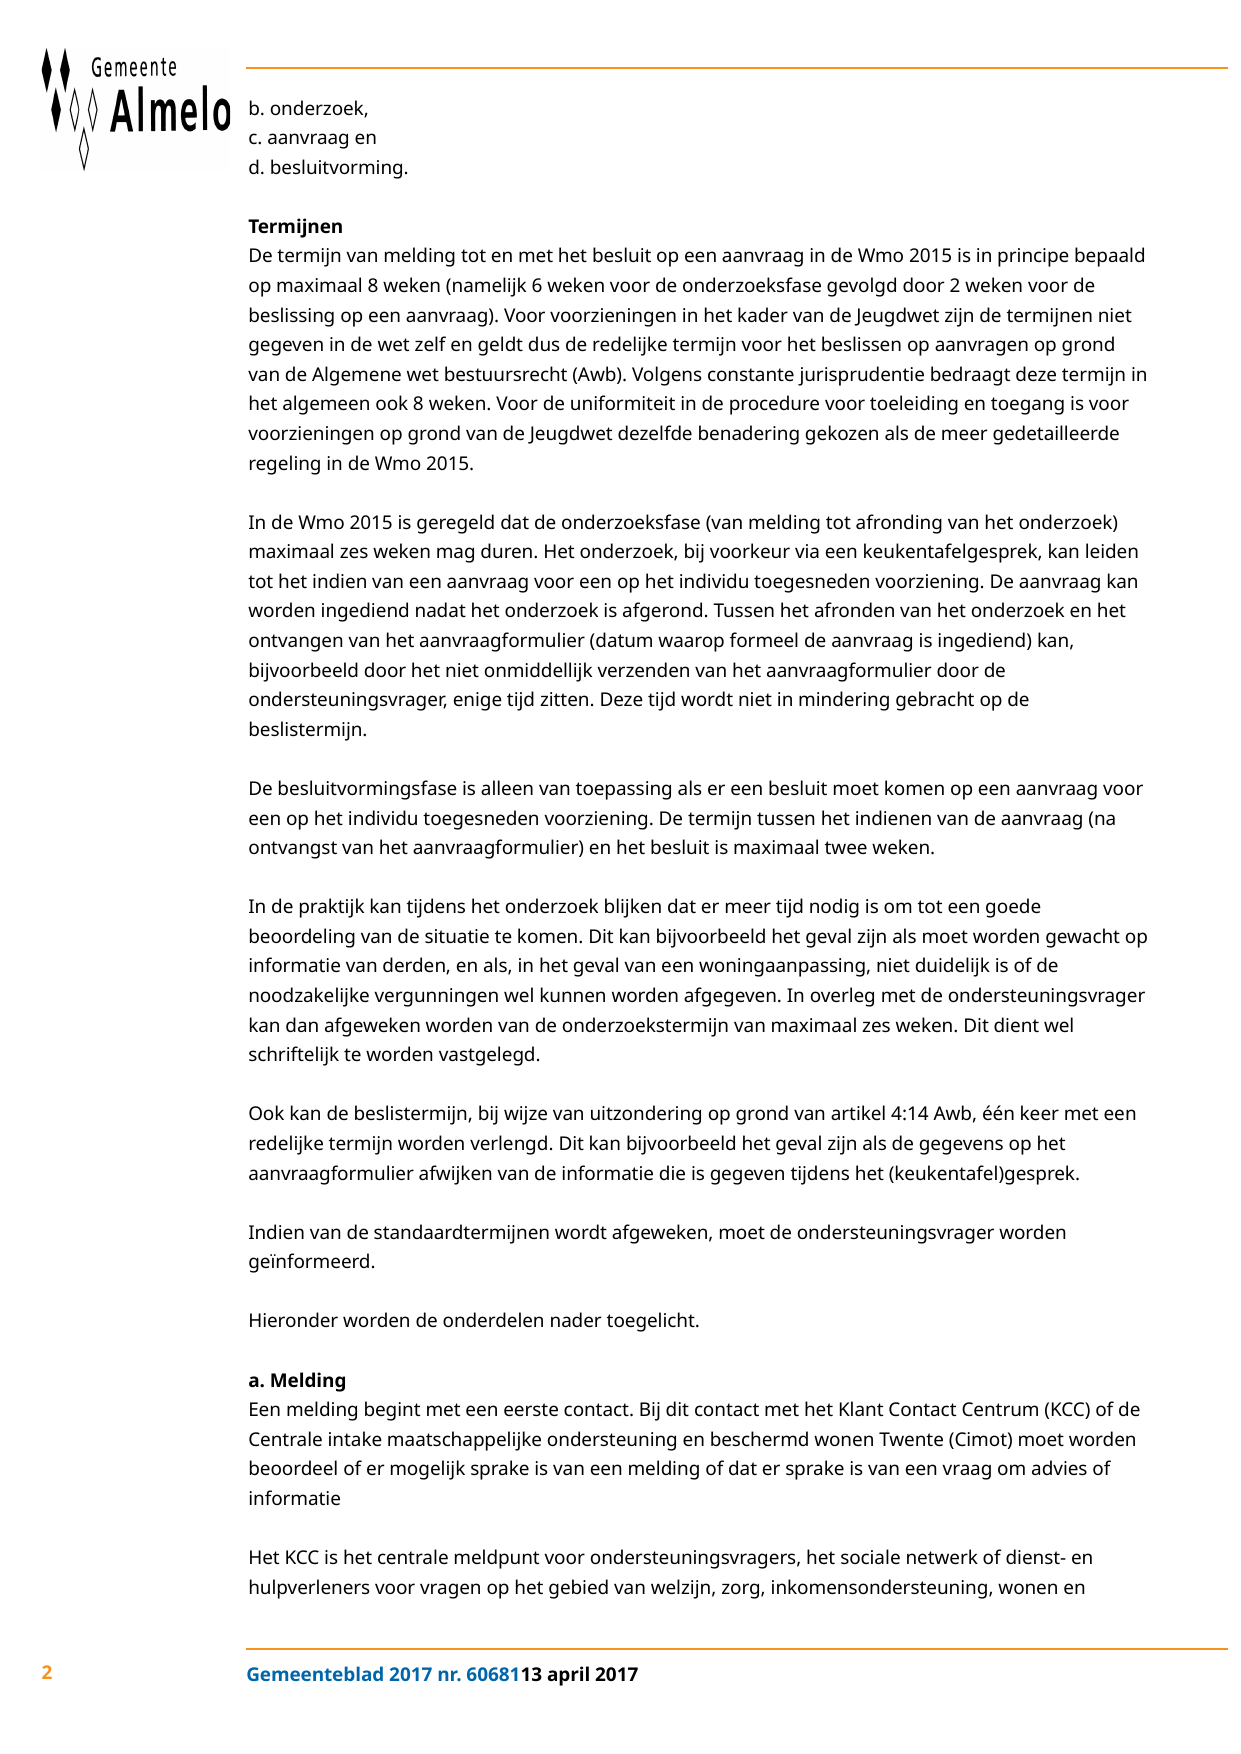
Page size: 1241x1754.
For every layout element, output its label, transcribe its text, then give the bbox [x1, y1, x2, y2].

text De termijn van melding tot en met het besluit op een aanvraag in de Wmo 2015 is in principe bepaald op maximaal 8 weken (namelijk 6 weken voor de onderzoeksfase gevolgd door 2 weken voor de beslissing op een aanvraag). Voor voorzieningen in het kader van de Jeugdwet zijn de termijnen niet gegeven in de wet zelf en geldt dus de redelijke termijn voor het beslissen op aanvragen op grond van de Algemene wet bestuursrecht (Awb). Volgens constante jurisprudentie bedraagt deze termijn in het algemeen ook 8 weken. Voor de uniformiteit in de procedure voor toeleiding en toegang is voor voorzieningen op grond van de Jeugdwet dezelfde benadering gekozen als de meer gedetailleerde regeling in de Wmo 2015. [248, 243, 1152, 476]
text In de Wmo 2015 is geregeld dat de onderzoeksfase (van melding tot afronding van het onderzoek) maximaal zes weken mag duren. Het onderzoek, bij voorkeur via een keukentafelgesprek, kan leiden tot het indien van een aanvraag voor een op het individu toegesneden voorziening. De aanvraag kan worden ingediend nadat het onderzoek is afgerond. Tussen het afronden van het onderzoek en het ontvangen van het aanvraagformulier (datum waarop formeel de aanvraag is ingediend) kan, bijvoorbeeld door het niet onmiddellijk verzenden van het aanvraagformulier door de ondersteuningsvrager, enige tijd zitten. Deze tijd wordt niet in mindering gebracht op de beslistermijn. [248, 509, 1152, 742]
text Het KCC is het centrale meldpunt voor ondersteuningsvragers, het sociale netwerk of dienst- en hulpverleners voor vragen op het gebied van welzijn, zorg, inkomensondersteuning, wonen en [248, 1544, 1152, 1600]
text a. Melding [248, 1367, 1152, 1393]
text c. aanvraag en [248, 124, 1152, 150]
text De besluitvormingsfase is alleen van toepassing als er een besluit moet komen op een aanvraag voor een op het individu toegesneden voorziening. De termijn tussen het indienen van de aanvraag (na ontvangst van het aanvraagformulier) en het besluit is maximaal twee weken. [248, 775, 1152, 860]
text Ook kan de beslistermijn, bij wijze van uitzondering op grond van artikel 4:14 Awb, één keer met een redelijke termijn worden verlengd. Dit kan bijvoorbeeld het geval zijn als de gegevens op het aanvraagformulier afwijken van de informatie die is gegeven tijdens het (keukentafel)gesprek. [248, 1101, 1152, 1186]
text Hieronder worden de onderdelen nader toegelicht. [248, 1308, 1152, 1333]
text In de praktijk kan tijdens het onderzoek blijken dat er meer tijd nodig is om tot een goede beoordeling van de situatie te komen. Dit kan bijvoorbeeld het geval zijn als moet worden gewacht op informatie van derden, en als, in het geval van een woningaanpassing, niet duidelijk is of de noodzakelijke vergunningen wel kunnen worden afgegeven. In overleg met de ondersteuningsvrager kan dan afgeweken worden van de onderzoekstermijn van maximaal zes weken. Dit dient wel schriftelijk te worden vastgelegd. [248, 893, 1152, 1067]
text b. onderzoek, [248, 95, 1152, 121]
text Indien van de standaardtermijnen wordt afgeweken, moet de ondersteuningsvrager worden geïnformeerd. [248, 1219, 1152, 1274]
text Een melding begint met een eerste contact. Bij dit contact met het Klant Contact Centrum (KCC) of de Centrale intake maatschappelijke ondersteuning en beschermd wonen Twente (Cimot) moet worden beoordeel of er mogelijk sprake is van een melding of dat er sprake is van een vraag om advies of informatie [248, 1396, 1152, 1511]
text Termijnen [248, 213, 1152, 239]
text d. besluitvorming. [248, 154, 1152, 180]
picture [41, 47, 231, 172]
